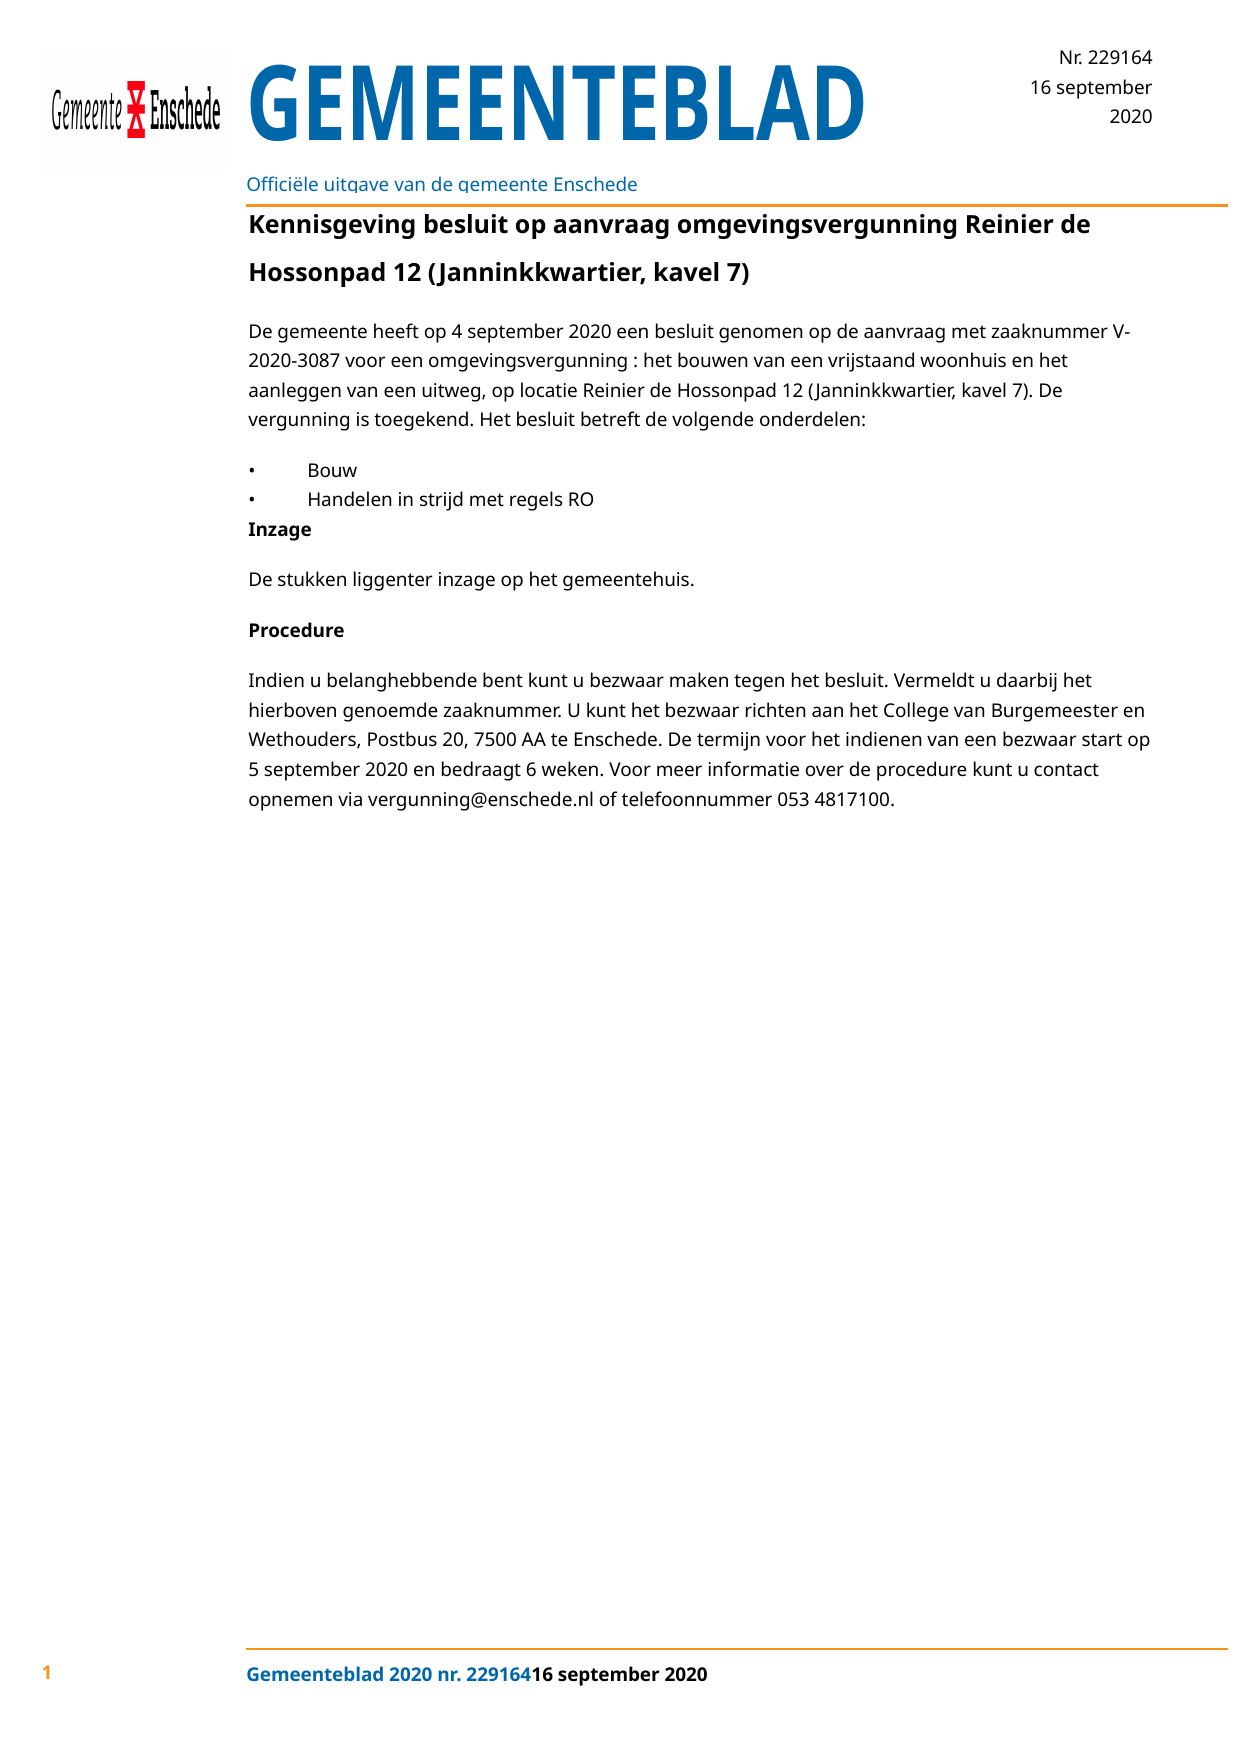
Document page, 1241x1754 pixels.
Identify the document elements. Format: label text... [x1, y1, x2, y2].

list Handelen in strijd met regels RO [248, 487, 1152, 512]
list Bouw [248, 457, 1152, 483]
text Inzage [248, 516, 1152, 542]
picture [41, 47, 231, 172]
text De stukken liggenter inzage op het gemeentehuis. [248, 567, 1152, 592]
text De gemeente heeft op 4 september 2020 een besluit genomen op de aanvraag met zaaknummer V-2020-3087 voor een omgevingsvergunning : het bouwen van een vrijstaand woonhuis en het aanleggen van een uitweg, op locatie Reinier de Hossonpad 12 (Janninkkwartier, kavel 7). De vergunning is toegekend. Het besluit betreft de volgende onderdelen: [248, 318, 1152, 432]
text Kennisgeving besluit op aanvraag omgevingsvergunning Reinier de Hossonpad 12 (Janninkkwartier, kavel 7) [248, 207, 1152, 288]
text Procedure [248, 617, 1152, 643]
text Indien u belanghebbende bent kunt u bezwaar maken tegen het besluit. Vermeldt u daarbij het hierboven genoemde zaaknummer. U kunt het bezwaar richten aan het College van Burgemees­ter en Wethouders, Postbus 20, 7500 AA te Enschede. De termijn voor het indienen van een bezwaar start op 5 september 2020 en bedraagt 6 weken. Voor meer informatie over de procedure kunt u contact opnemen via vergunning@enschede.nl of telefoonnummer 053 4817100. [248, 667, 1152, 812]
